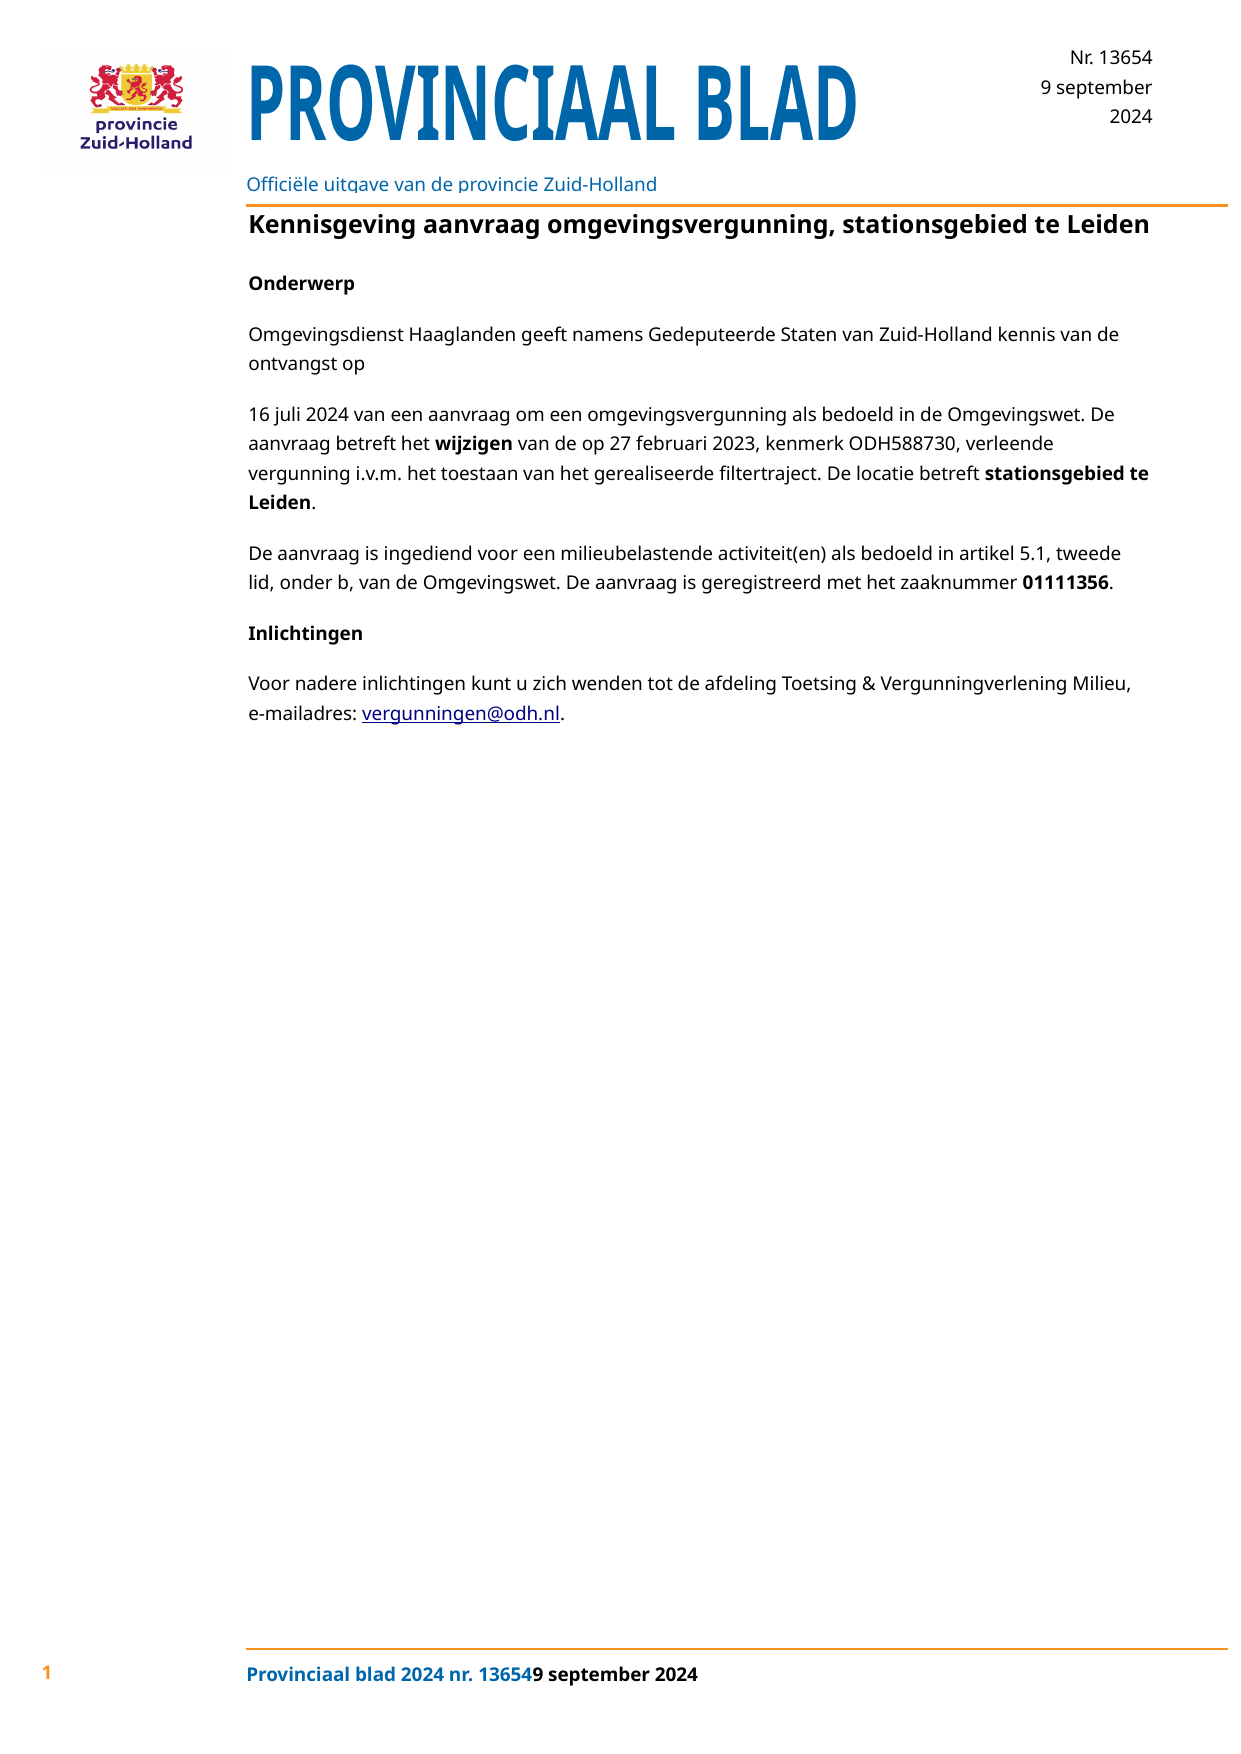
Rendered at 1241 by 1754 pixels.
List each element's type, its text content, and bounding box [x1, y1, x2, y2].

text De aanvraag is ingediend voor een milieubelastende activiteit(en) als bedoeld in artikel 5.1, tweede lid, onder b, van de Omgevingswet. De aanvraag is geregistreerd met het zaaknummer 01111356. [248, 540, 1152, 595]
text 16 juli 2024 van een aanvraag om een omgevingsvergunning als bedoeld in de Omgevingswet. De aanvraag betreft het wijzigen van de op 27 februari 2023, kenmerk ODH588730, verleende vergunning i.v.m. het toestaan van het gerealiseerde filtertraject. De locatie betreft stationsgebied te Leiden. [248, 401, 1152, 515]
text Kennisgeving aanvraag omgevingsvergunning, stationsgebied te Leiden [248, 207, 1152, 241]
text Voor nadere inlichtingen kunt u zich wenden tot de afdeling Toetsing & Vergunningverlening Milieu, e-mailadres: vergunningen@odh.nl. [248, 670, 1152, 726]
picture [41, 47, 231, 172]
text Onderwerp [248, 270, 1152, 296]
text Omgevingsdienst Haaglanden geeft namens Gedeputeerde Staten van Zuid-Holland kennis van de ontvangst op [248, 321, 1152, 376]
text Inlichtingen [248, 620, 1152, 646]
